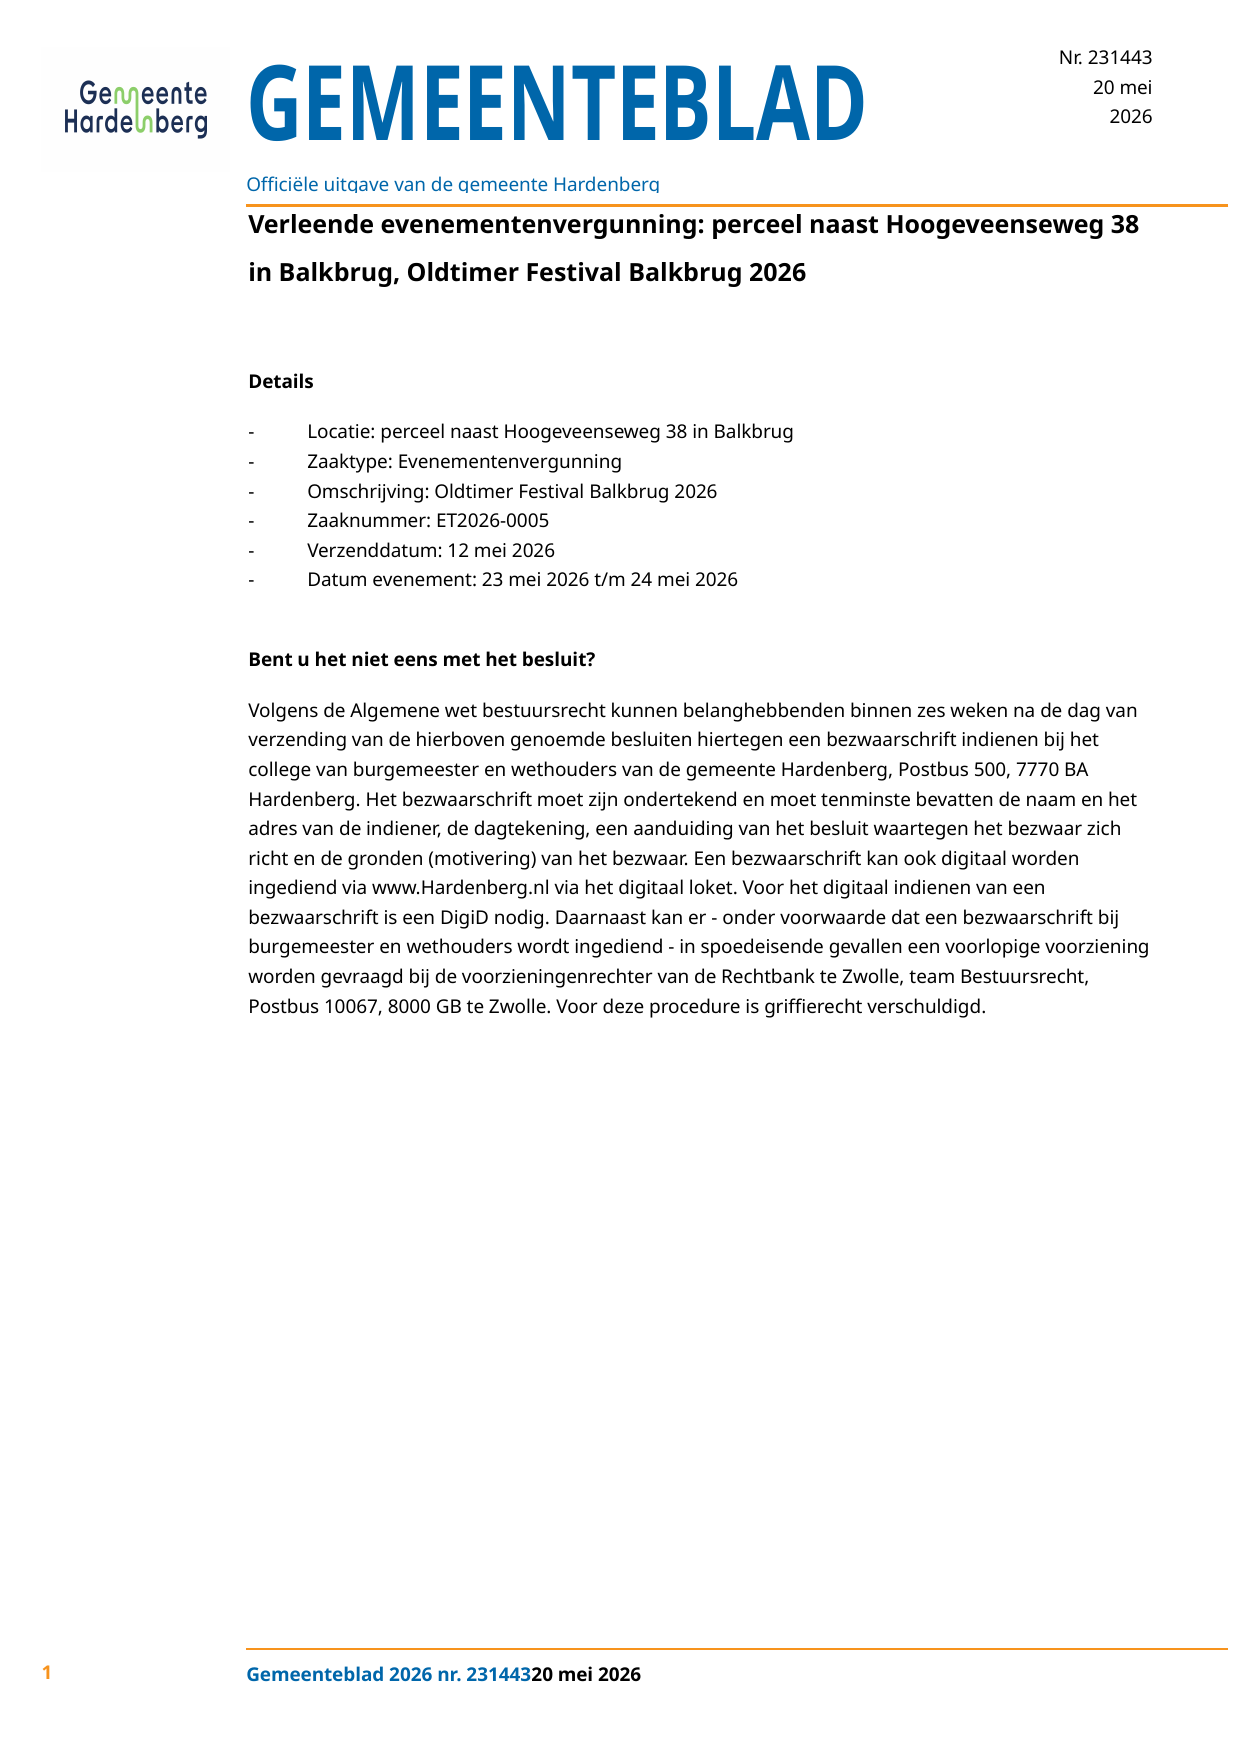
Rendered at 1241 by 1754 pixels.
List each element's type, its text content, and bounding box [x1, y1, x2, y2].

text Volgens de Algemene wet bestuursrecht kunnen belanghebbenden binnen zes weken na de dag van verzending van de hierboven genoemde besluiten hiertegen een bezwaarschrift indienen bij het college van burgemeester en wethouders van de gemeente Hardenberg, Postbus 500, 7770 BA Hardenberg. Het bezwaarschrift moet zijn ondertekend en moet tenminste bevatten de naam en het adres van de indiener, de dagtekening, een aanduiding van het besluit waartegen het bezwaar zich richt en de gronden (motivering) van het bezwaar. Een bezwaarschrift kan ook digitaal worden ingediend via www.Hardenberg.nl via het digitaal loket. Voor het digitaal indienen van een bezwaarschrift is een DigiD nodig. Daarnaast kan er - onder voorwaarde dat een bezwaarschrift bij burgemeester en wethouders wordt ingediend - in spoedeisende gevallen een voorlopige voorziening worden gevraagd bij de voorzieningenrechter van de Rechtbank te Zwolle, team Bestuursrecht, Postbus 10067, 8000 GB te Zwolle. Voor deze procedure is griffierecht verschuldigd. [248, 697, 1152, 1019]
list Omschrijving: Oldtimer Festival Balkbrug 2026 [248, 478, 1152, 504]
picture [41, 47, 231, 172]
text Bent u het niet eens met het besluit? [248, 647, 1152, 672]
list Zaaktype: Evenementenvergunning [248, 448, 1152, 474]
list Verzenddatum: 12 mei 2026 [248, 537, 1152, 563]
text Verleende evenementenvergunning: perceel naast Hoogeveenseweg 38 in Balkbrug, Oldtimer Festival Balkbrug 2026 [248, 207, 1152, 288]
list Zaaknummer: ET2026-0005 [248, 507, 1152, 533]
text Details [248, 368, 1152, 394]
list Locatie: perceel naast Hoogeveenseweg 38 in Balkbrug [248, 419, 1152, 444]
list Datum evenement: 23 mei 2026 t/m 24 mei 2026 [248, 567, 1152, 592]
